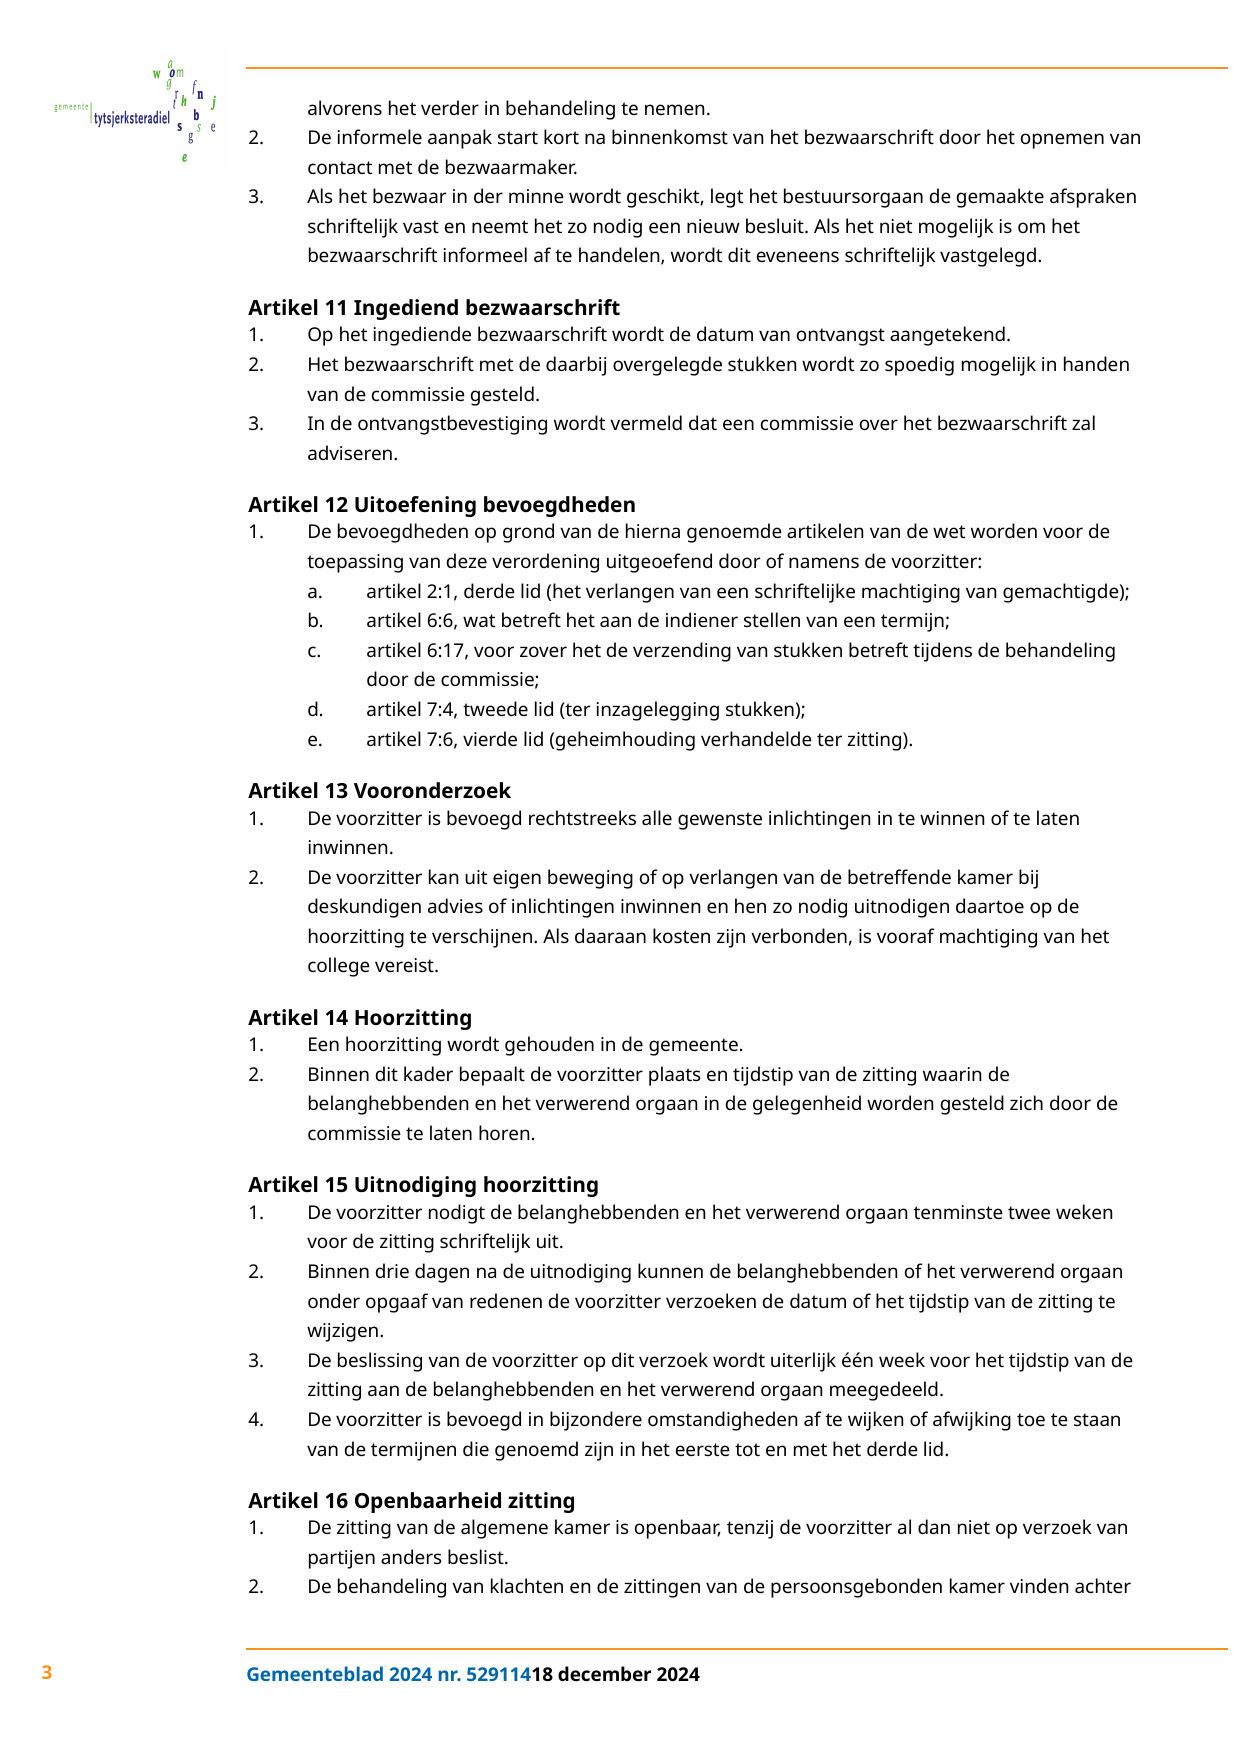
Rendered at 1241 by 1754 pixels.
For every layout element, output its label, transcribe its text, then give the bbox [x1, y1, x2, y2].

text Artikel 13 Vooronderzoek [248, 776, 1152, 805]
list Een hoorzitting wordt gehouden in de gemeente. [248, 1031, 1152, 1057]
list De voorzitter is bevoegd in bijzondere omstandigheden af te wijken of afwijking toe te staan van de termijnen die genoemd zijn in het eerste tot en met het derde lid. [248, 1406, 1152, 1461]
list artikel 6:17, voor zover het de verzending van stukken betreft tijdens de behandeling door de commissie; [307, 637, 1152, 692]
list Als het bezwaar in der minne wordt geschikt, legt het bestuursorgaan de gemaakte afspraken schriftelijk vast en neemt het zo nodig een nieuw besluit. Als het niet mogelijk is om het bezwaarschrift informeel af te handelen, wordt dit eveneens schriftelijk vastgelegd. [248, 183, 1152, 268]
list De beslissing van de voorzitter op dit verzoek wordt uiterlijk één week voor het tijdstip van de zitting aan de belanghebbenden en het verwerend orgaan meegedeeld. [248, 1347, 1152, 1402]
list De behandeling van klachten en de zittingen van de persoonsgebonden kamer vinden achter [248, 1574, 1152, 1599]
list artikel 2:1, derde lid (het verlangen van een schriftelijke machtiging van gemachtigde); [307, 578, 1152, 604]
text Artikel 16 Openbaarheid zitting [248, 1486, 1152, 1514]
list De informele aanpak start kort na binnenkomst van het bezwaarschrift door het opnemen van contact met de bezwaarmaker. [248, 124, 1152, 180]
list Op het ingediende bezwaarschrift wordt de datum van ontvangst aangetekend. [248, 322, 1152, 347]
text Artikel 12 Uitoefening bevoegdheden [248, 490, 1152, 519]
list De voorzitter kan uit eigen beweging of op verlangen van de betreffende kamer bij deskundigen advies of inlichtingen inwinnen en hen zo nodig uitnodigen daartoe op de hoorzitting te verschijnen. Als daaraan kosten zijn verbonden, is vooraf machtiging van het college vereist. [248, 864, 1152, 978]
list In de ontvangstbevestiging wordt vermeld dat een commissie over het bezwaarschrift zal adviseren. [248, 410, 1152, 466]
list artikel 7:4, tweede lid (ter inzagelegging stukken); [307, 696, 1152, 722]
list artikel 6:6, wat betreft het aan de indiener stellen van een termijn; [307, 607, 1152, 633]
list Binnen drie dagen na de uitnodiging kunnen de belanghebbenden of het verwerend orgaan onder opgaaf van redenen de voorzitter verzoeken de datum of het tijdstip van de zitting te wijzigen. [248, 1258, 1152, 1343]
list Het bezwaarschrift met de daarbij overgelegde stukken wordt zo spoedig mogelijk in handen van de commissie gesteld. [248, 351, 1152, 406]
picture [41, 47, 231, 172]
list De bevoegdheden op grond van de hierna genoemde artikelen van de wet worden voor de toepassing van deze verordening uitgeoefend door of namens de voorzitter: [248, 519, 1152, 574]
list artikel 7:6, vierde lid (geheimhouding verhandelde ter zitting). [307, 726, 1152, 752]
list Binnen dit kader bepaalt de voorzitter plaats en tijdstip van de zitting waarin de belanghebbenden en het verwerend orgaan in de gelegenheid worden gesteld zich door de commissie te laten horen. [248, 1061, 1152, 1146]
text Artikel 15 Uitnodiging hoorzitting [248, 1171, 1152, 1199]
list De voorzitter nodigt de belanghebbenden en het verwerend orgaan tenminste twee weken voor de zitting schriftelijk uit. [248, 1199, 1152, 1254]
text Artikel 14 Hoorzitting [248, 1003, 1152, 1031]
text Artikel 11 Ingediend bezwaarschrift [248, 293, 1152, 322]
list De voorzitter is bevoegd rechtstreeks alle gewenste inlichtingen in te winnen of te laten inwinnen. [248, 805, 1152, 860]
list alvorens het verder in behandeling te nemen. [248, 95, 1152, 121]
list De zitting van de algemene kamer is openbaar, tenzij de voorzitter al dan niet op verzoek van partijen anders beslist. [248, 1514, 1152, 1570]
